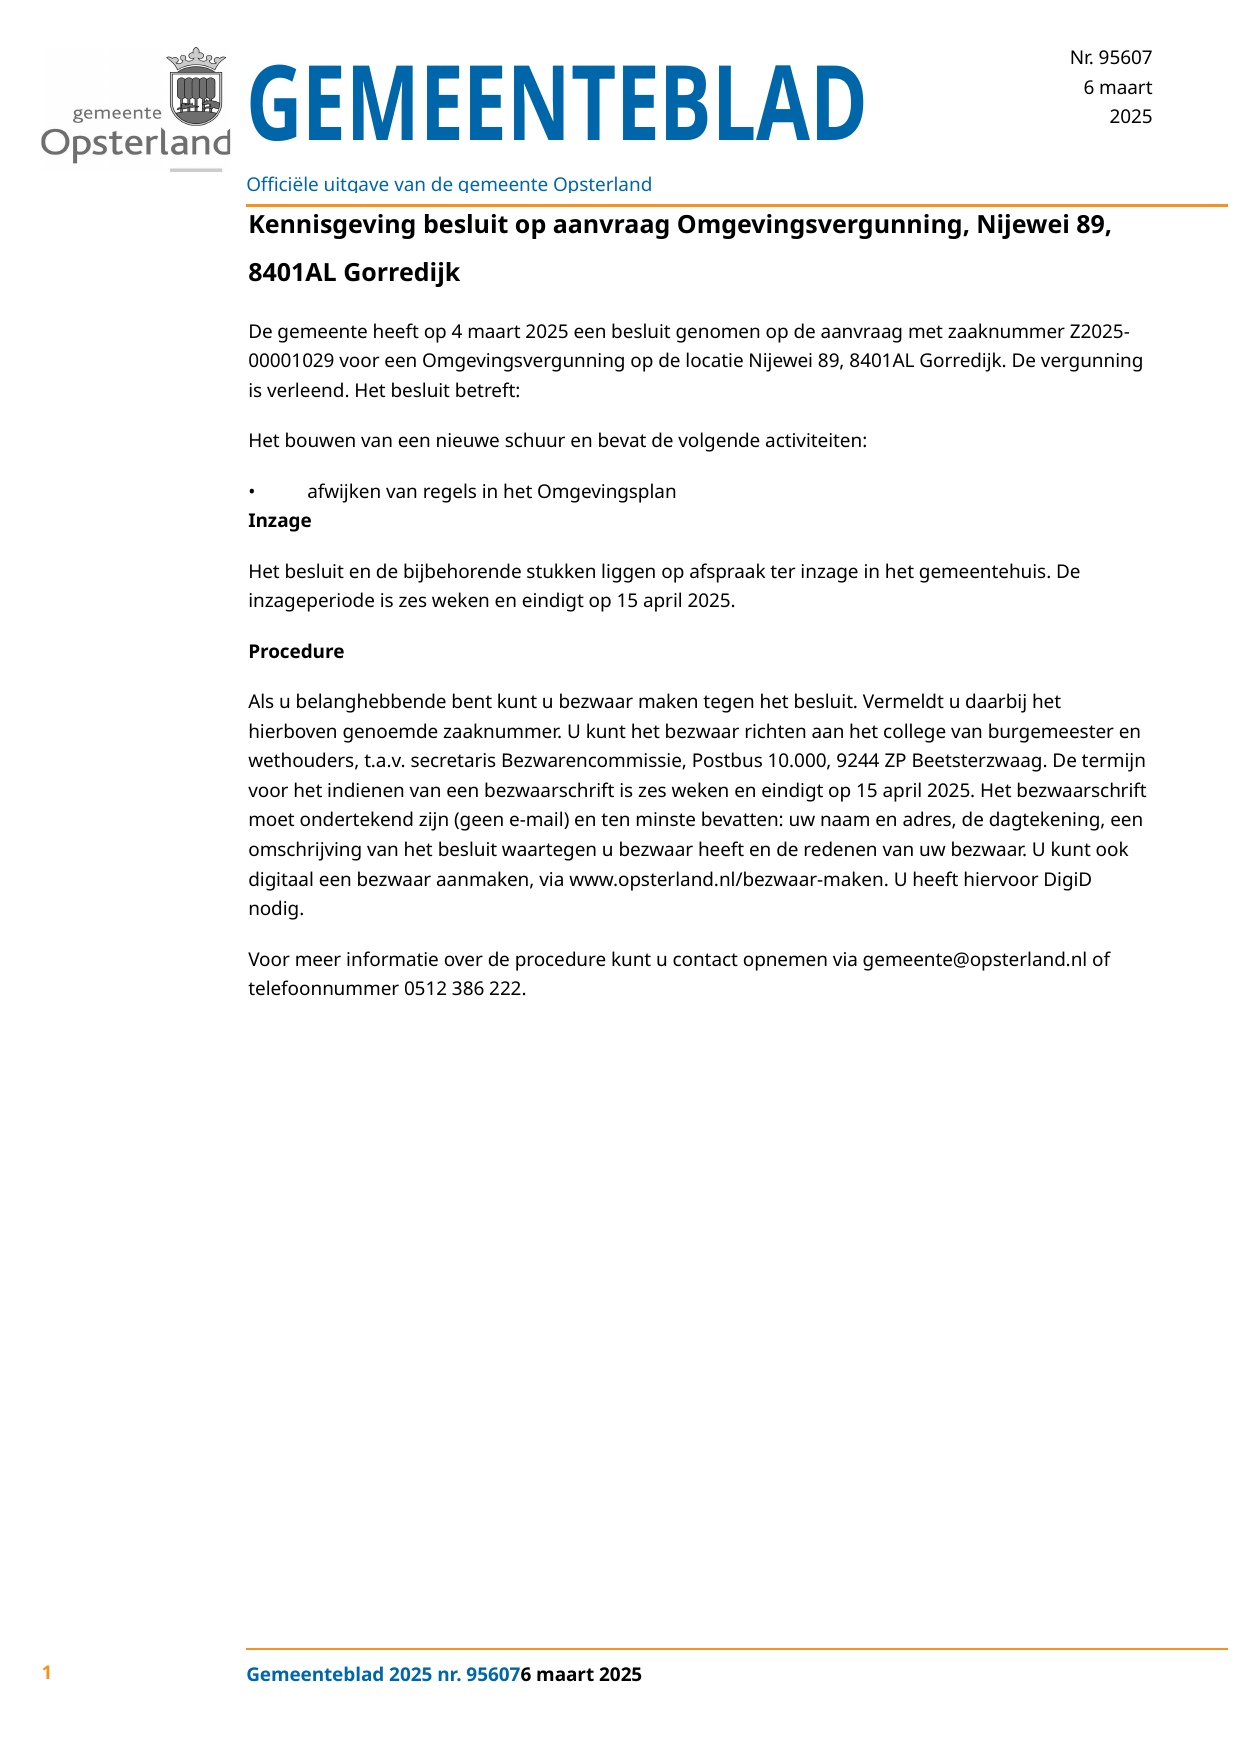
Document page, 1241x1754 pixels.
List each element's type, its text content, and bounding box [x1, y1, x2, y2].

picture [41, 47, 231, 172]
text Als u belanghebbende bent kunt u bezwaar maken tegen het besluit. Vermeldt u daarbij het hierboven genoemde zaaknummer. U kunt het bezwaar richten aan het college van burgemeester en wethouders, t.a.v. secretaris Bezwarencommissie, Postbus 10.000, 9244 ZP Beetsterzwaag. De termijn voor het indienen van een bezwaarschrift is zes weken en eindigt op 15 april 2025. Het bezwaarschrift moet ondertekend zijn (geen e-mail) en ten minste bevatten: uw naam en adres, de dagtekening, een omschrijving van het besluit waartegen u bezwaar heeft en de redenen van uw bezwaar. U kunt ook digitaal een bezwaar aanmaken, via www.opsterland.nl/bezwaar-maken. U heeft hiervoor DigiD nodig. [248, 688, 1152, 921]
text Het besluit en de bijbehorende stukken liggen op afspraak ter inzage in het gemeentehuis. De inzageperiode is zes weken en eindigt op 15 april 2025. [248, 558, 1152, 613]
text Procedure [248, 638, 1152, 664]
text Kennisgeving besluit op aanvraag Omgevingsvergunning, Nijewei 89, 8401AL Gorredijk [248, 207, 1152, 288]
text Inzage [248, 507, 1152, 533]
text De gemeente heeft op 4 maart 2025 een besluit genomen op de aanvraag met zaaknummer Z2025-00001029 voor een Omgevingsvergunning op de locatie Nijewei 89, 8401AL Gorredijk. De vergunning is verleend. Het besluit betreft: [248, 318, 1152, 403]
list afwijken van regels in het Omgevingsplan [248, 478, 1152, 504]
text Voor meer informatie over de procedure kunt u contact opnemen via gemeente@opsterland.nl of telefoonnummer 0512 386 222. [248, 946, 1152, 1001]
text Het bouwen van een nieuwe schuur en bevat de volgende activiteiten: [248, 427, 1152, 453]
